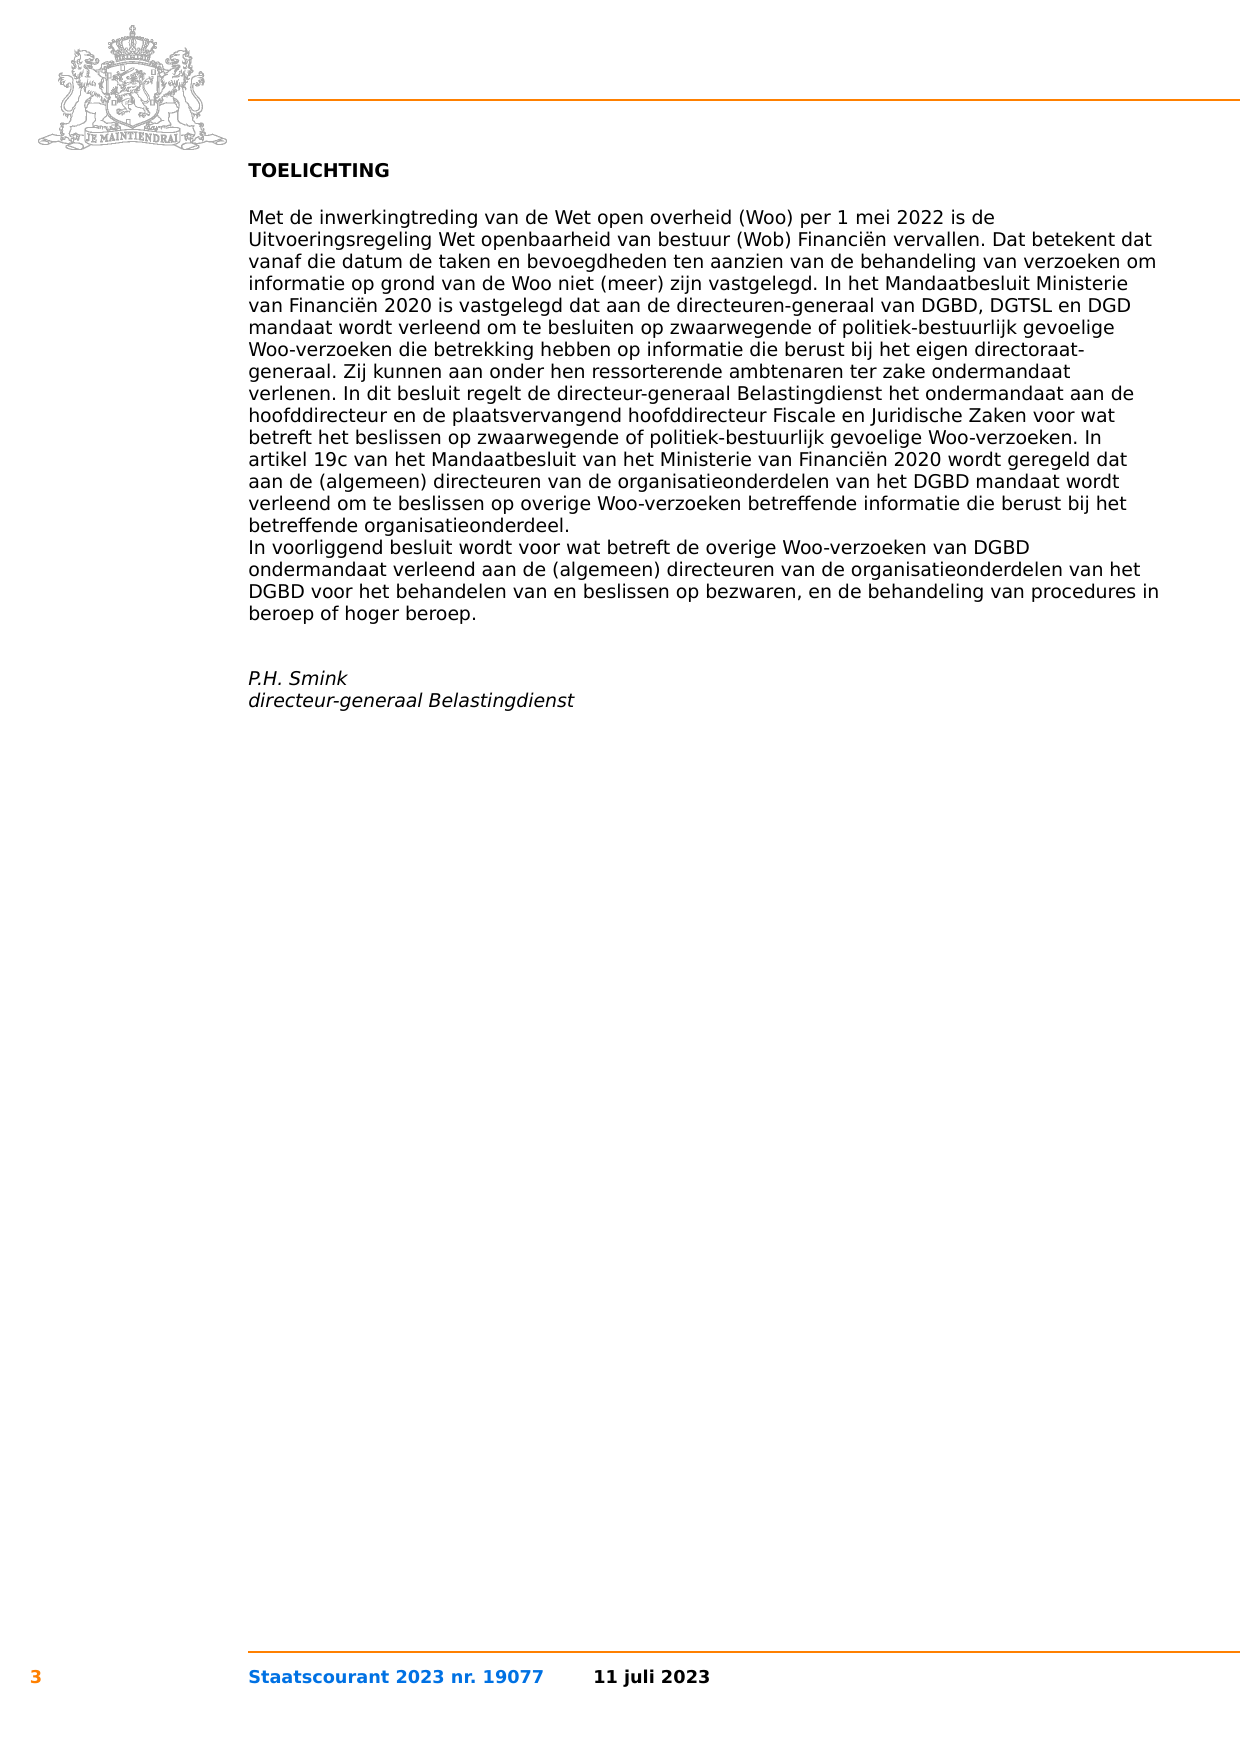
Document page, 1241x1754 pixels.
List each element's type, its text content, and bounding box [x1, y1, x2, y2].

text P.H. Smink directeur-generaal Belastingdienst [248, 646, 1163, 712]
subtitle TOELICHTING [248, 160, 1163, 182]
text Met de inwerkingtreding van de Wet open overheid (Woo) per 1 mei 2022 is de Uitvoeringsregeling Wet openbaarheid van bestuur (Wob) Financiën vervallen. Dat betekent dat vanaf die datum de taken en bevoegdheden ten aanzien van de behandeling van verzoeken om informatie op grond van de Woo niet (meer) zijn vastgelegd. In het Mandaatbesluit Ministerie van Financiën 2020 is vastgelegd dat aan de directeuren-generaal van DGBD, DGTSL en DGD mandaat wordt verleend om te besluiten op zwaarwegende of politiek-bestuurlijk gevoelige Woo-verzoeken die betrekking hebben op informatie die berust bij het eigen directoraat-generaal. Zij kunnen aan onder hen ressorterende ambtenaren ter zake ondermandaat verlenen. In dit besluit regelt de directeur-generaal Belastingdienst het ondermandaat aan de hoofddirecteur en de plaatsvervangend hoofddirecteur Fiscale en Juridische Zaken voor wat betreft het beslissen op zwaarwegende of politiek-bestuurlijk gevoelige Woo-verzoeken. In artikel 19c van het Mandaatbesluit van het Ministerie van Financiën 2020 wordt geregeld dat aan de (algemeen) directeuren van de organisatieonderdelen van het DGBD mandaat wordt verleend om te beslissen op overige Woo-verzoeken betreffende informatie die berust bij het betreffende organisatieonderdeel. [248, 207, 1163, 537]
picture [38, 25, 227, 150]
text In voorliggend besluit wordt voor wat betreft de overige Woo-verzoeken van DGBD ondermandaat verleend aan de (algemeen) directeuren van de organisatieonderdelen van het DGBD voor het behandelen van en beslissen op bezwaren, en de behandeling van procedures in beroep of hoger beroep. [248, 537, 1163, 624]
